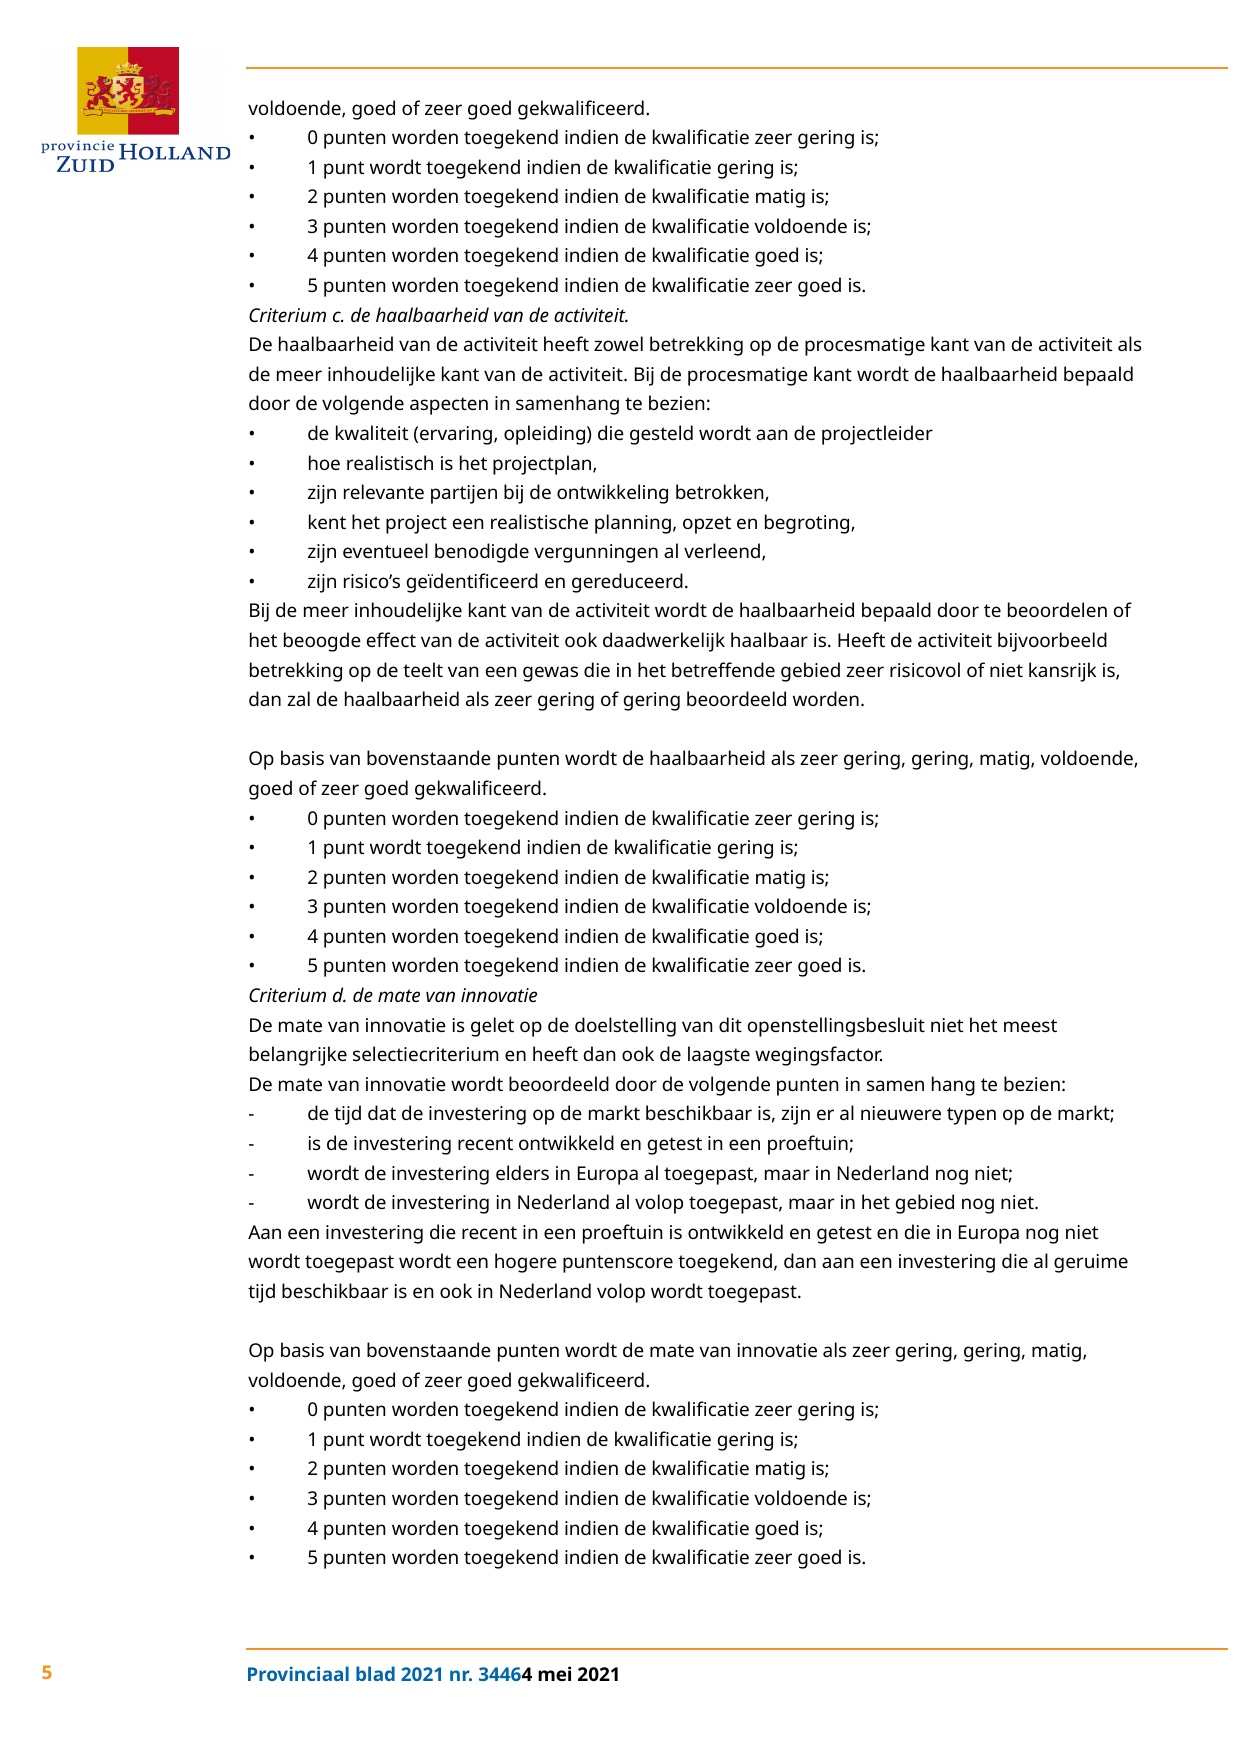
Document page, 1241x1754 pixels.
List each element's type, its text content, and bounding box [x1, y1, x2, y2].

text De mate van innovatie wordt beoordeeld door de volgende punten in samen hang te bezien: [248, 1071, 1152, 1097]
list 5 punten worden toegekend indien de kwalificatie zeer goed is. [248, 1544, 1152, 1570]
text Criterium c. de haalbaarheid van de activiteit. [248, 302, 1152, 328]
list wordt de investering in Nederland al volop toegepast, maar in het gebied nog niet. [248, 1189, 1152, 1215]
list de kwaliteit (ervaring, opleiding) die gesteld wordt aan de projectleider [248, 420, 1152, 446]
list zijn risico’s geïdentificeerd en gereduceerd. [248, 568, 1152, 594]
list kent het project een realistische planning, opzet en begroting, [248, 509, 1152, 535]
text Bij de meer inhoudelijke kant van de activiteit wordt de haalbaarheid bepaald door te beoordelen of het beoogde effect van de activiteit ook daadwerkelijk haalbaar is. Heeft de activiteit bijvoorbeeld betrekking op de teelt van een gewas die in het betreffende gebied zeer risicovol of niet kansrijk is, dan zal de haalbaarheid als zeer gering of gering beoordeeld worden. [248, 598, 1152, 712]
list hoe realistisch is het projectplan, [248, 450, 1152, 476]
list 3 punten worden toegekend indien de kwalificatie voldoende is; [248, 893, 1152, 919]
text De mate van innovatie is gelet op de doelstelling van dit openstellingsbesluit niet het meest belangrijke selectiecriterium en heeft dan ook de laagste wegingsfactor. [248, 1012, 1152, 1067]
list zijn eventueel benodigde vergunningen al verleend, [248, 538, 1152, 564]
list 4 punten worden toegekend indien de kwalificatie goed is; [248, 243, 1152, 268]
list 5 punten worden toegekend indien de kwalificatie zeer goed is. [248, 272, 1152, 298]
list wordt de investering elders in Europa al toegepast, maar in Nederland nog niet; [248, 1160, 1152, 1186]
list 3 punten worden toegekend indien de kwalificatie voldoende is; [248, 1485, 1152, 1511]
text Aan een investering die recent in een proeftuin is ontwikkeld en getest en die in Europa nog niet wordt toegepast wordt een hogere puntenscore toegekend, dan aan een investering die al geruime tijd beschikbaar is en ook in Nederland volop wordt toegepast. [248, 1219, 1152, 1304]
list 4 punten worden toegekend indien de kwalificatie goed is; [248, 1515, 1152, 1541]
list 5 punten worden toegekend indien de kwalificatie zeer goed is. [248, 953, 1152, 978]
picture [41, 47, 231, 172]
list 1 punt wordt toegekend indien de kwalificatie gering is; [248, 154, 1152, 180]
text voldoende, goed of zeer goed gekwalificeerd. [248, 95, 1152, 121]
list 1 punt wordt toegekend indien de kwalificatie gering is; [248, 834, 1152, 860]
list 2 punten worden toegekend indien de kwalificatie matig is; [248, 864, 1152, 890]
list 0 punten worden toegekend indien de kwalificatie zeer gering is; [248, 1396, 1152, 1422]
list 2 punten worden toegekend indien de kwalificatie matig is; [248, 183, 1152, 209]
text Op basis van bovenstaande punten wordt de mate van innovatie als zeer gering, gering, matig, voldoende, goed of zeer goed gekwalificeerd. [248, 1337, 1152, 1393]
list 2 punten worden toegekend indien de kwalificatie matig is; [248, 1456, 1152, 1481]
list 1 punt wordt toegekend indien de kwalificatie gering is; [248, 1426, 1152, 1452]
list 3 punten worden toegekend indien de kwalificatie voldoende is; [248, 213, 1152, 239]
text Criterium d. de mate van innovatie [248, 982, 1152, 1008]
text De haalbaarheid van de activiteit heeft zowel betrekking op de procesmatige kant van de activiteit als de meer inhoudelijke kant van de activiteit. Bij de procesmatige kant wordt de haalbaarheid bepaald door de volgende aspecten in samenhang te bezien: [248, 331, 1152, 416]
list 0 punten worden toegekend indien de kwalificatie zeer gering is; [248, 805, 1152, 831]
text Op basis van bovenstaande punten wordt de haalbaarheid als zeer gering, gering, matig, voldoende, goed of zeer goed gekwalificeerd. [248, 746, 1152, 801]
list zijn relevante partijen bij de ontwikkeling betrokken, [248, 479, 1152, 505]
list 0 punten worden toegekend indien de kwalificatie zeer gering is; [248, 124, 1152, 150]
list 4 punten worden toegekend indien de kwalificatie goed is; [248, 923, 1152, 949]
list de tijd dat de investering op de markt beschikbaar is, zijn er al nieuwere typen op de markt; [248, 1101, 1152, 1126]
list is de investering recent ontwikkeld en getest in een proeftuin; [248, 1130, 1152, 1156]
